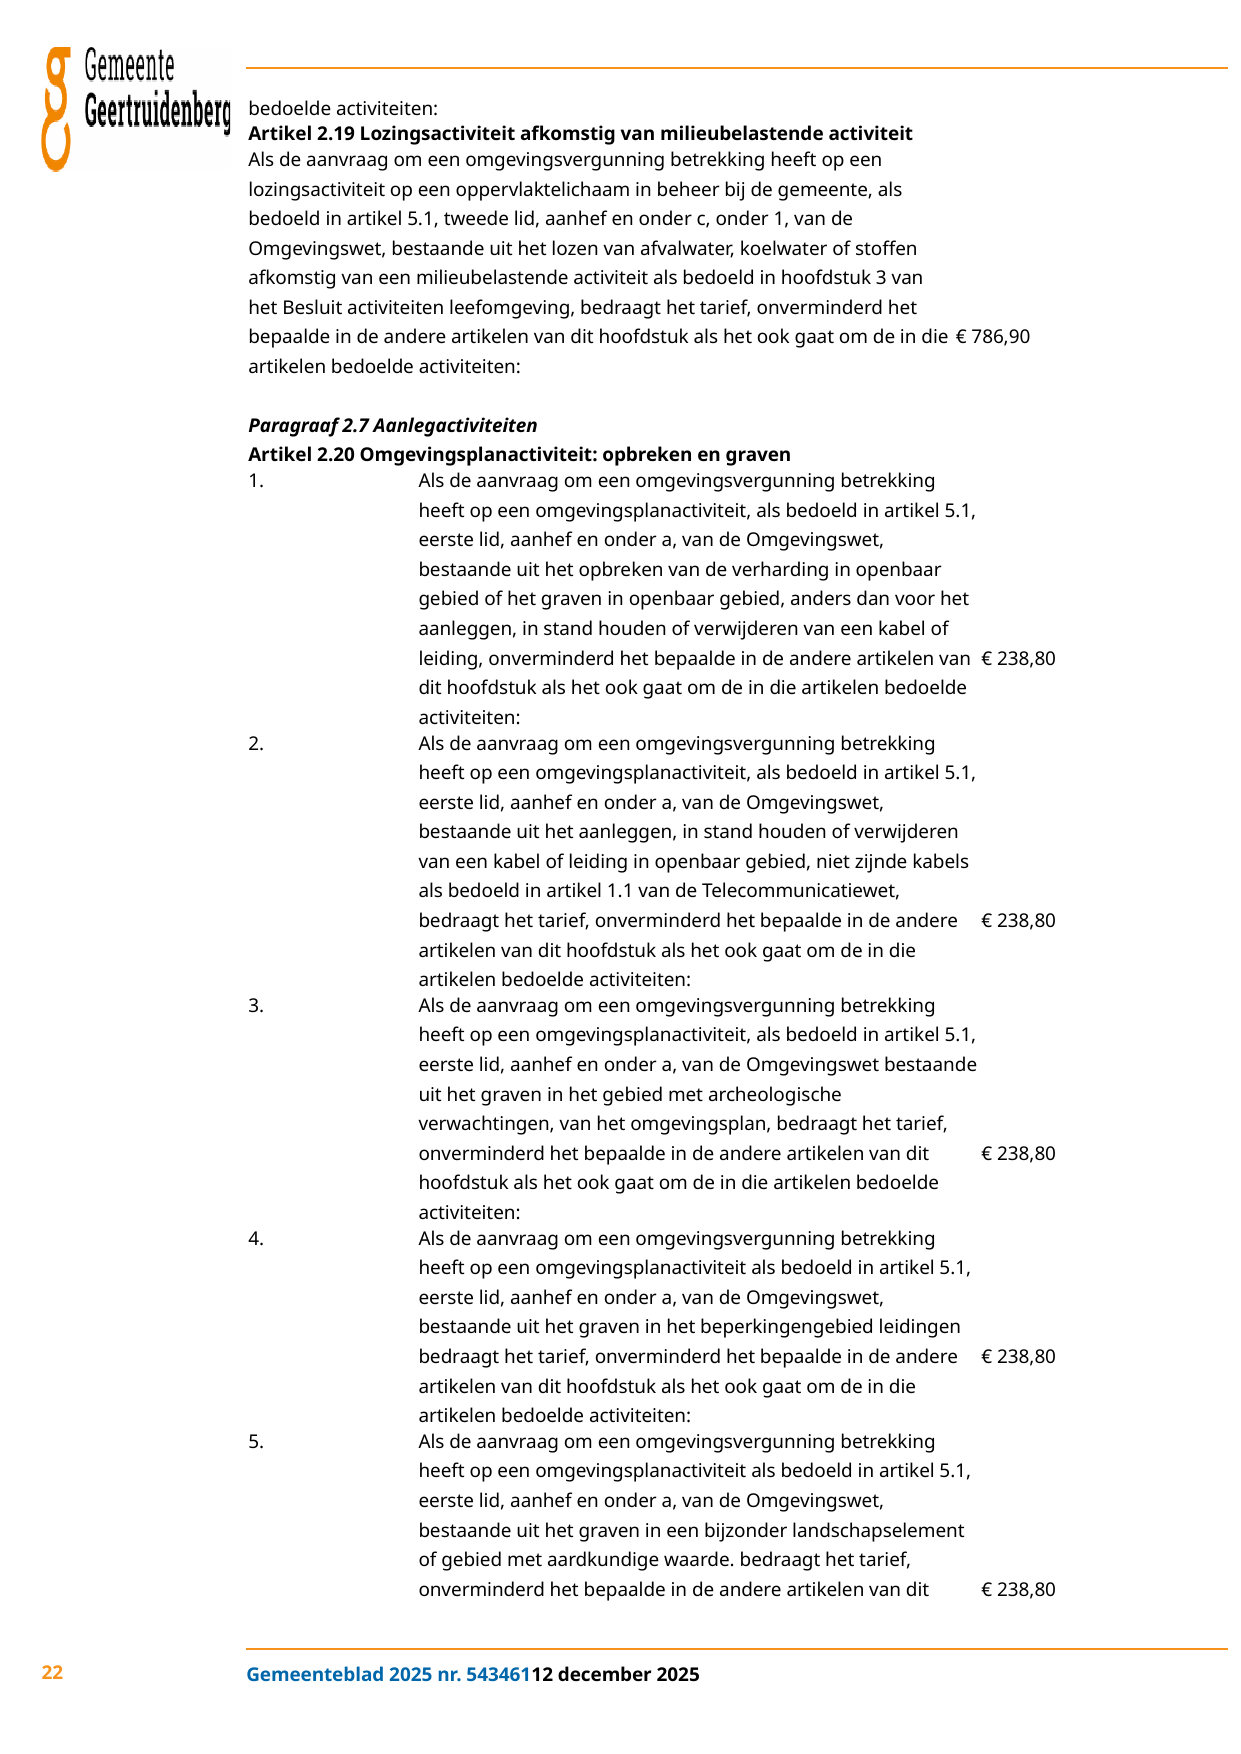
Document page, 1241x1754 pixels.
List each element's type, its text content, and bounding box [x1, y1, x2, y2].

table_cell 1. [248, 467, 418, 730]
table_cell Artikel 2.19 Lozingsactiviteit afkomstig van milieubelastende activiteit [248, 121, 956, 146]
table_cell Als de aanvraag om een omgevingsvergunning betrekking heeft op een omgevingsplanactiviteit, als bedoeld in artikel 5.1, eerste lid, aanhef en onder a, van de Omgevingswet, bestaande uit het opbreken van de verharding in openbaar gebied of het graven in openbaar gebied, anders dan voor het aanleggen, in stand houden of verwijderen van een kabel of leiding, onverminderd het bepaalde in de andere artikelen van dit hoofdstuk als het ook gaat om de in die artikelen bedoelde activiteiten: [418, 467, 981, 730]
table_cell Als de aanvraag om een omgevingsvergunning betrekking heeft op een omgevingsplanactiviteit als bedoeld in artikel 5.1, eerste lid, aanhef en onder a, van de Omgevingswet, bestaande uit het graven in een bijzonder landschapselement of gebied met aardkundige waarde. bedraagt het tarief, onverminderd het bepaalde in de andere artikelen van dit [418, 1428, 981, 1602]
table_cell Als de aanvraag om een omgevingsvergunning betrekking heeft op een omgevingsplanactiviteit, als bedoeld in artikel 5.1, eerste lid, aanhef en onder a, van de Omgevingswet bestaande uit het graven in het gebied met archeologische verwachtingen, van het omgevingsplan, bedraagt het tarief, onverminderd het bepaalde in de andere artikelen van dit hoofdstuk als het ook gaat om de in die artikelen bedoelde activiteiten: [418, 992, 981, 1225]
picture [41, 47, 231, 172]
table_cell 3. [248, 992, 418, 1225]
table_header Artikel 2.20 Omgevingsplanactiviteit: opbreken en graven [248, 442, 981, 467]
table_cell € 238,80 [981, 992, 1152, 1225]
table_cell € 786,90 [956, 146, 1152, 379]
table_cell bedoelde activiteiten: [248, 95, 956, 121]
table_cell € 238,80 [981, 1225, 1152, 1428]
table_header [981, 442, 1152, 467]
table_cell € 238,80 [981, 1428, 1152, 1602]
table_cell 4. [248, 1225, 418, 1428]
table_cell € 238,80 [981, 730, 1152, 992]
table_cell Als de aanvraag om een omgevingsvergunning betrekking heeft op een lozingsactiviteit op een oppervlaktelichaam in beheer bij de gemeente, als bedoeld in artikel 5.1, tweede lid, aanhef en onder c, onder 1, van de Omgevingswet, bestaande uit het lozen van afvalwater, koelwater of stoffen afkomstig van een milieubelastende activiteit als bedoeld in hoofdstuk 3 van het Besluit activiteiten leefomgeving, bedraagt het tarief, onverminderd het bepaalde in de andere artikelen van dit hoofdstuk als het ook gaat om de in die artikelen bedoelde activiteiten: [248, 146, 956, 379]
table_cell € 238,80 [981, 467, 1152, 730]
text Paragraaf 2.7 Aanlegactiviteiten [248, 412, 1152, 438]
table_cell 5. [248, 1428, 418, 1602]
table_cell [956, 95, 1152, 121]
table_cell Als de aanvraag om een omgevingsvergunning betrekking heeft op een omgevingsplanactiviteit, als bedoeld in artikel 5.1, eerste lid, aanhef en onder a, van de Omgevingswet, bestaande uit het aanleggen, in stand houden of verwijderen van een kabel of leiding in openbaar gebied, niet zijnde kabels als bedoeld in artikel 1.1 van de Telecommunicatiewet, bedraagt het tarief, onverminderd het bepaalde in de andere artikelen van dit hoofdstuk als het ook gaat om de in die artikelen bedoelde activiteiten: [418, 730, 981, 992]
table_cell 2. [248, 730, 418, 992]
table_cell [956, 121, 1152, 146]
table_cell Als de aanvraag om een omgevingsvergunning betrekking heeft op een omgevingsplanactiviteit als bedoeld in artikel 5.1, eerste lid, aanhef en onder a, van de Omgevingswet, bestaande uit het graven in het beperkingengebied leidingen bedraagt het tarief, onverminderd het bepaalde in de andere artikelen van dit hoofdstuk als het ook gaat om de in die artikelen bedoelde activiteiten: [418, 1225, 981, 1428]
